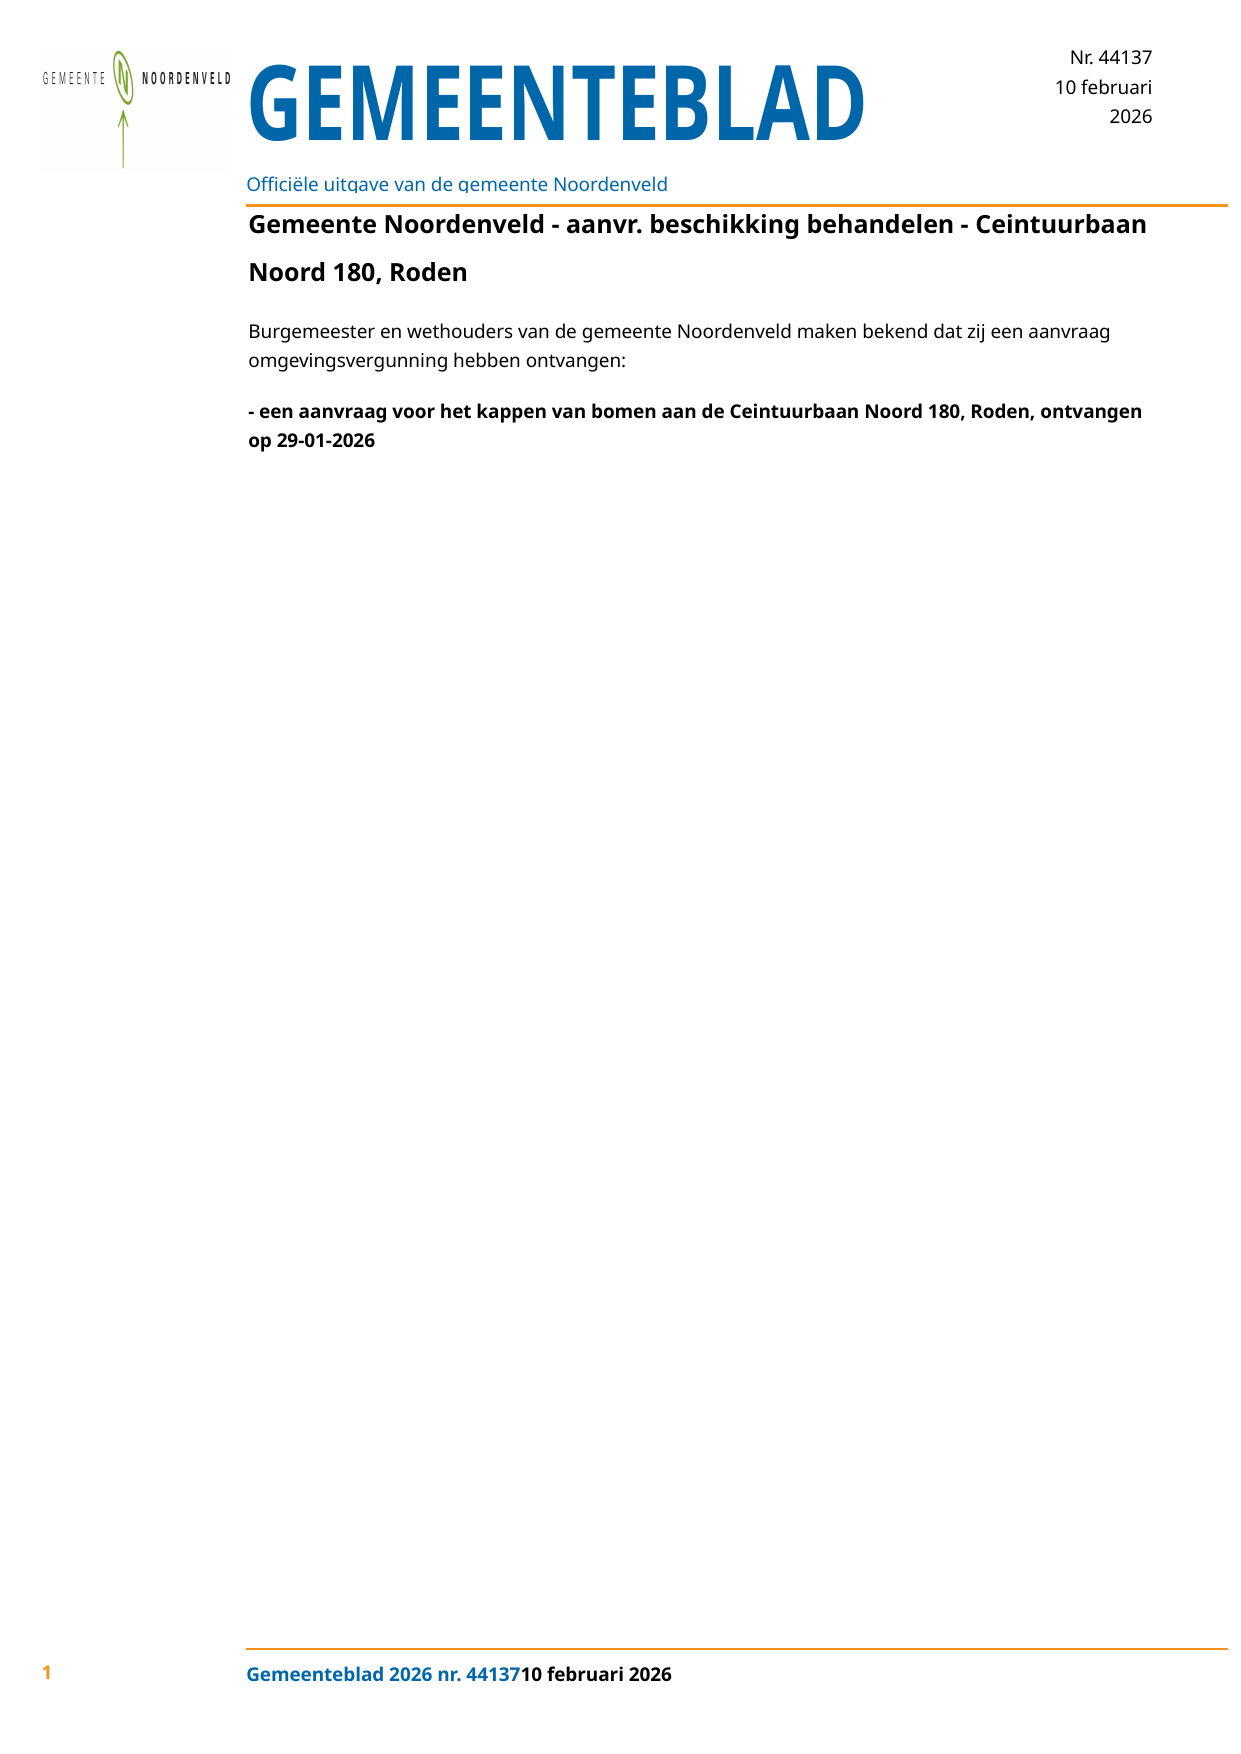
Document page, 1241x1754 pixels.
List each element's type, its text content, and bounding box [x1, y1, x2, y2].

text Gemeente Noordenveld - aanvr. beschikking behandelen - Ceintuurbaan Noord 180, Roden [248, 207, 1152, 288]
text - een aanvraag voor het kappen van bomen aan de Ceintuurbaan Noord 180, Roden, ontvangen op 29-01-2026 [248, 398, 1152, 453]
picture [41, 47, 231, 172]
text Burgemeester en wethouders van de gemeente Noordenveld maken bekend dat zij een aanvraag omgevingsvergunning hebben ontvangen: [248, 318, 1152, 373]
